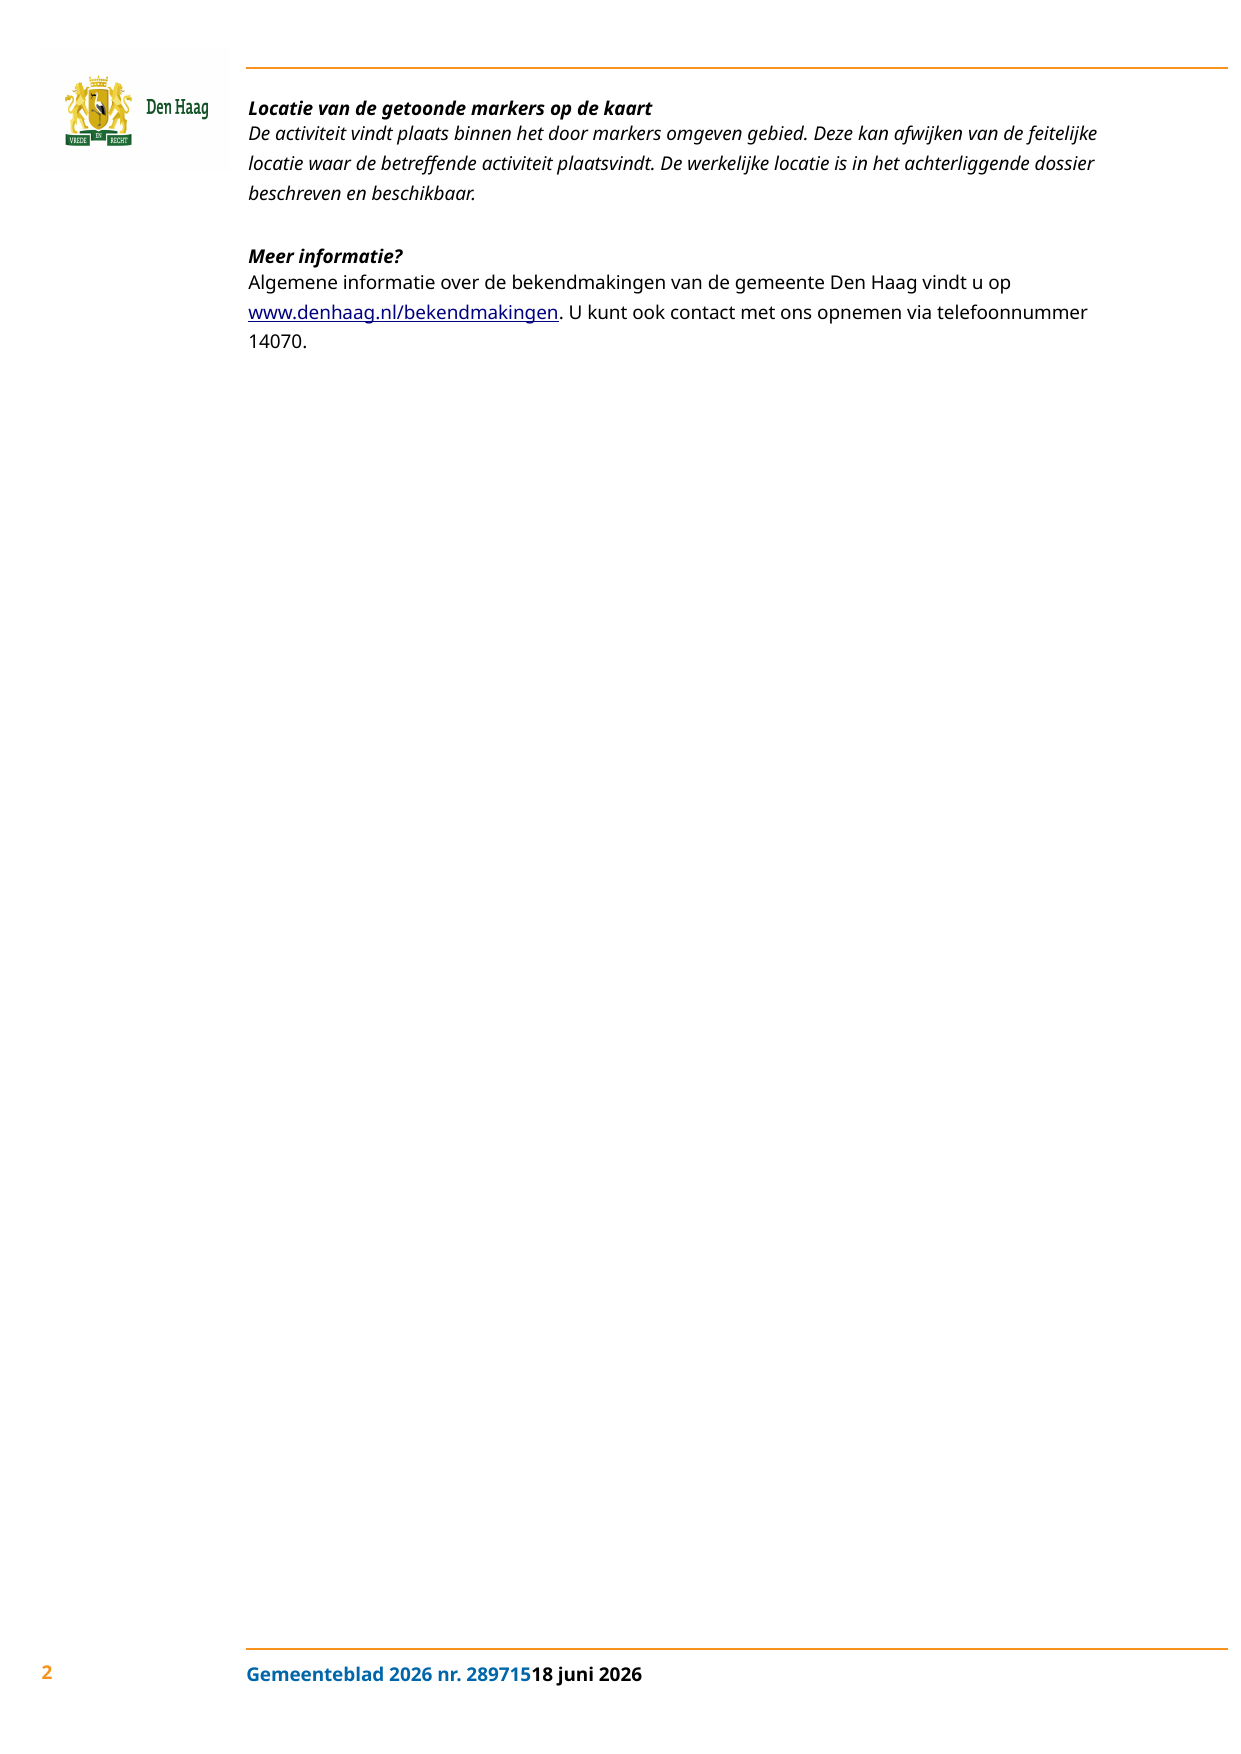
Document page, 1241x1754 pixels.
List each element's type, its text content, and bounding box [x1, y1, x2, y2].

text Meer informatie? [248, 244, 1152, 269]
text De activiteit vindt plaats binnen het door markers omgeven gebied. Deze kan afwijken van de feitelijke locatie waar de betreffende activiteit plaatsvindt. De werkelijke locatie is in het achterliggende dossier beschreven en beschikbaar. [248, 121, 1152, 205]
picture [41, 47, 231, 172]
text Algemene informatie over de bekendmakingen van de gemeente Den Haag vindt u op www.denhaag.nl/bekendmakingen. U kunt ook contact met ons opnemen via telefoonnummer 14070. [248, 269, 1152, 354]
text Locatie van de getoonde markers op de kaart [248, 95, 1152, 121]
